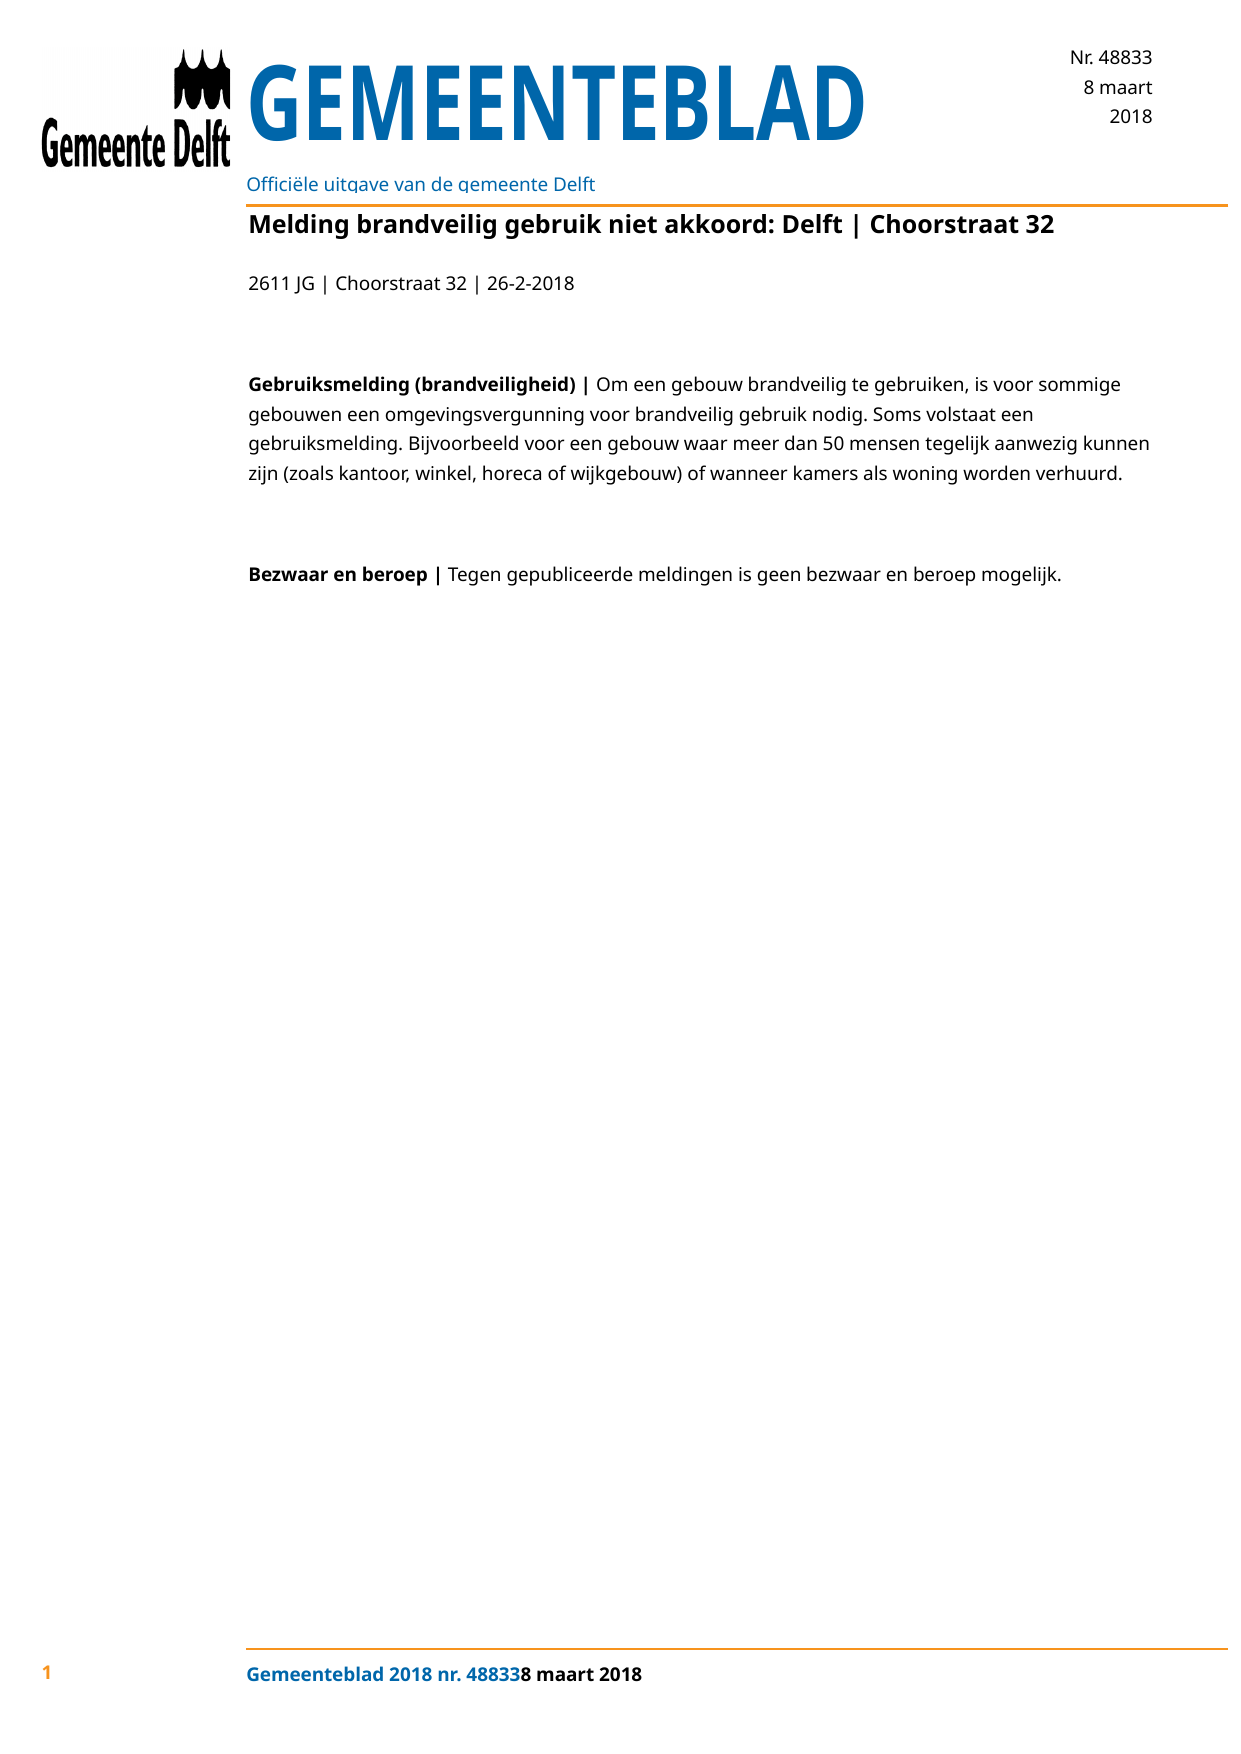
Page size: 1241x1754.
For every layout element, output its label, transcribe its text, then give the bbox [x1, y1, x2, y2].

text Bezwaar en beroep | Tegen gepubliceerde meldingen is geen bezwaar en beroep mogelijk. [248, 561, 1152, 586]
text Gebruiksmelding (brandveiligheid) | Om een gebouw brandveilig te gebruiken, is voor sommige gebouwen een omgevingsvergunning voor brandveilig gebruik nodig. Soms volstaat een gebruiksmelding. Bijvoorbeeld voor een gebouw waar meer dan 50 mensen tegelijk aanwezig kunnen zijn (zoals kantoor, winkel, horeca of wijkgebouw) of wanneer kamers als woning worden verhuurd. [248, 371, 1152, 486]
text 2611 JG | Choorstraat 32 | 26-2-2018 [248, 270, 1152, 296]
picture [41, 47, 231, 172]
text Melding brandveilig gebruik niet akkoord: Delft | Choorstraat 32 [248, 207, 1152, 241]
